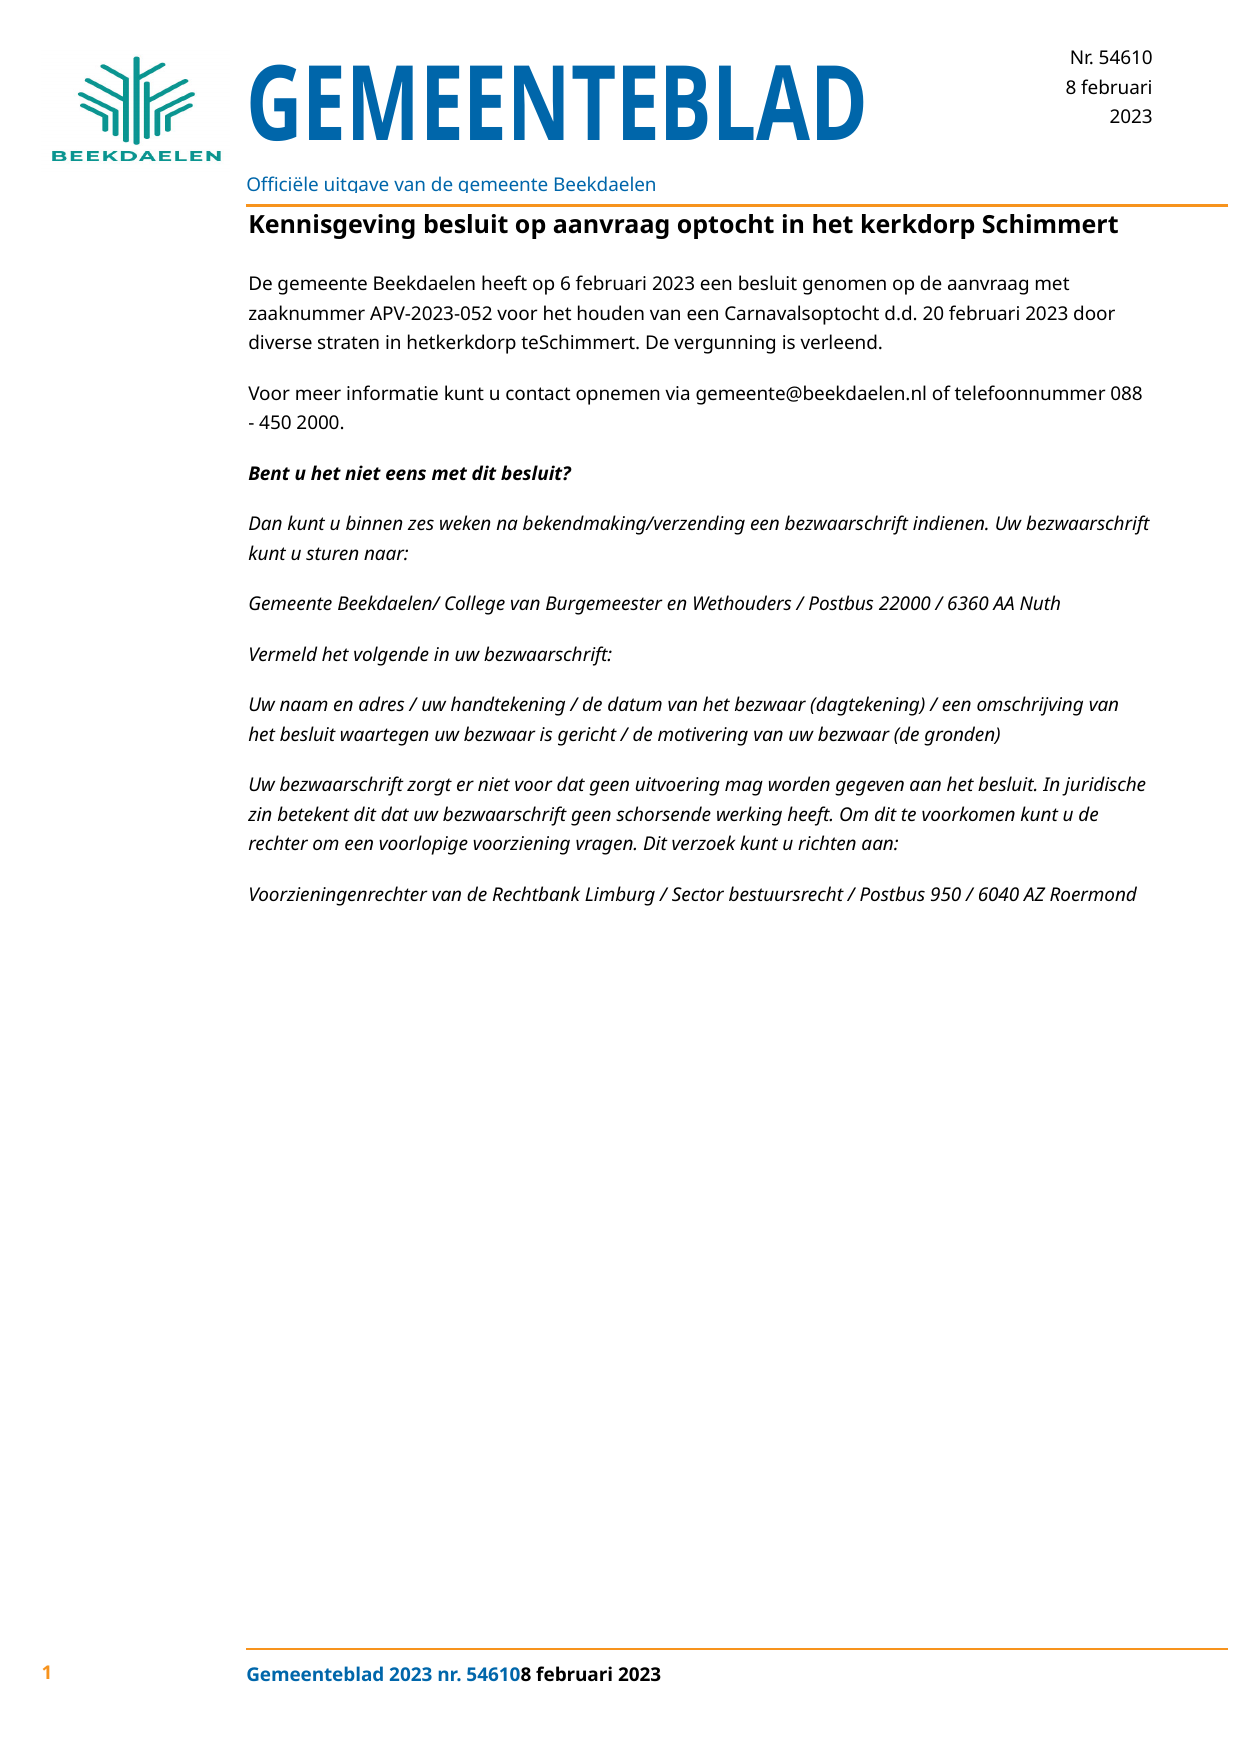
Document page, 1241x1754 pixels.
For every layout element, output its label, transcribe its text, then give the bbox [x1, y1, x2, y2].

text Uw naam en adres / uw handtekening / de datum van het bezwaar (dagtekening) / een omschrijving van het besluit waartegen uw bezwaar is gericht / de motivering van uw bezwaar (de gronden) [248, 691, 1152, 746]
text Vermeld het volgende in uw bezwaarschrift: [248, 641, 1152, 666]
text Dan kunt u binnen zes weken na bekendmaking/verzending een bezwaarschrift indienen. Uw bezwaarschrift kunt u sturen naar: [248, 510, 1152, 566]
text Uw bezwaarschrift zorgt er niet voor dat geen uitvoering mag worden gegeven aan het besluit. In juridische zin betekent dit dat uw bezwaarschrift geen schorsende werking heeft. Om dit te voorkomen kunt u de rechter om een voorlopige voorziening vragen. Dit verzoek kunt u richten aan: [248, 771, 1152, 856]
text Voor meer informatie kunt u contact opnemen via gemeente@beekdaelen.nl of telefoonnummer 088 - 450 2000. [248, 380, 1152, 435]
text De gemeente Beekdaelen heeft op 6 februari 2023 een besluit genomen op de aanvraag met zaaknummer APV-2023-052 voor het houden van een Carnavalsoptocht d.d. 20 februari 2023 door diverse straten in hetkerkdorp teSchimmert. De vergunning is verleend. [248, 270, 1152, 355]
text Voorzieningenrechter van de Rechtbank Limburg / Sector bestuursrecht / Postbus 950 / 6040 AZ Roermond [248, 881, 1152, 906]
text Bent u het niet eens met dit besluit? [248, 460, 1152, 486]
picture [41, 47, 231, 172]
text Gemeente Beekdaelen/ College van Burgemeester en Wethouders / Postbus 22000 / 6360 AA Nuth [248, 590, 1152, 616]
text Kennisgeving besluit op aanvraag optocht in het kerkdorp Schimmert [248, 207, 1152, 241]
